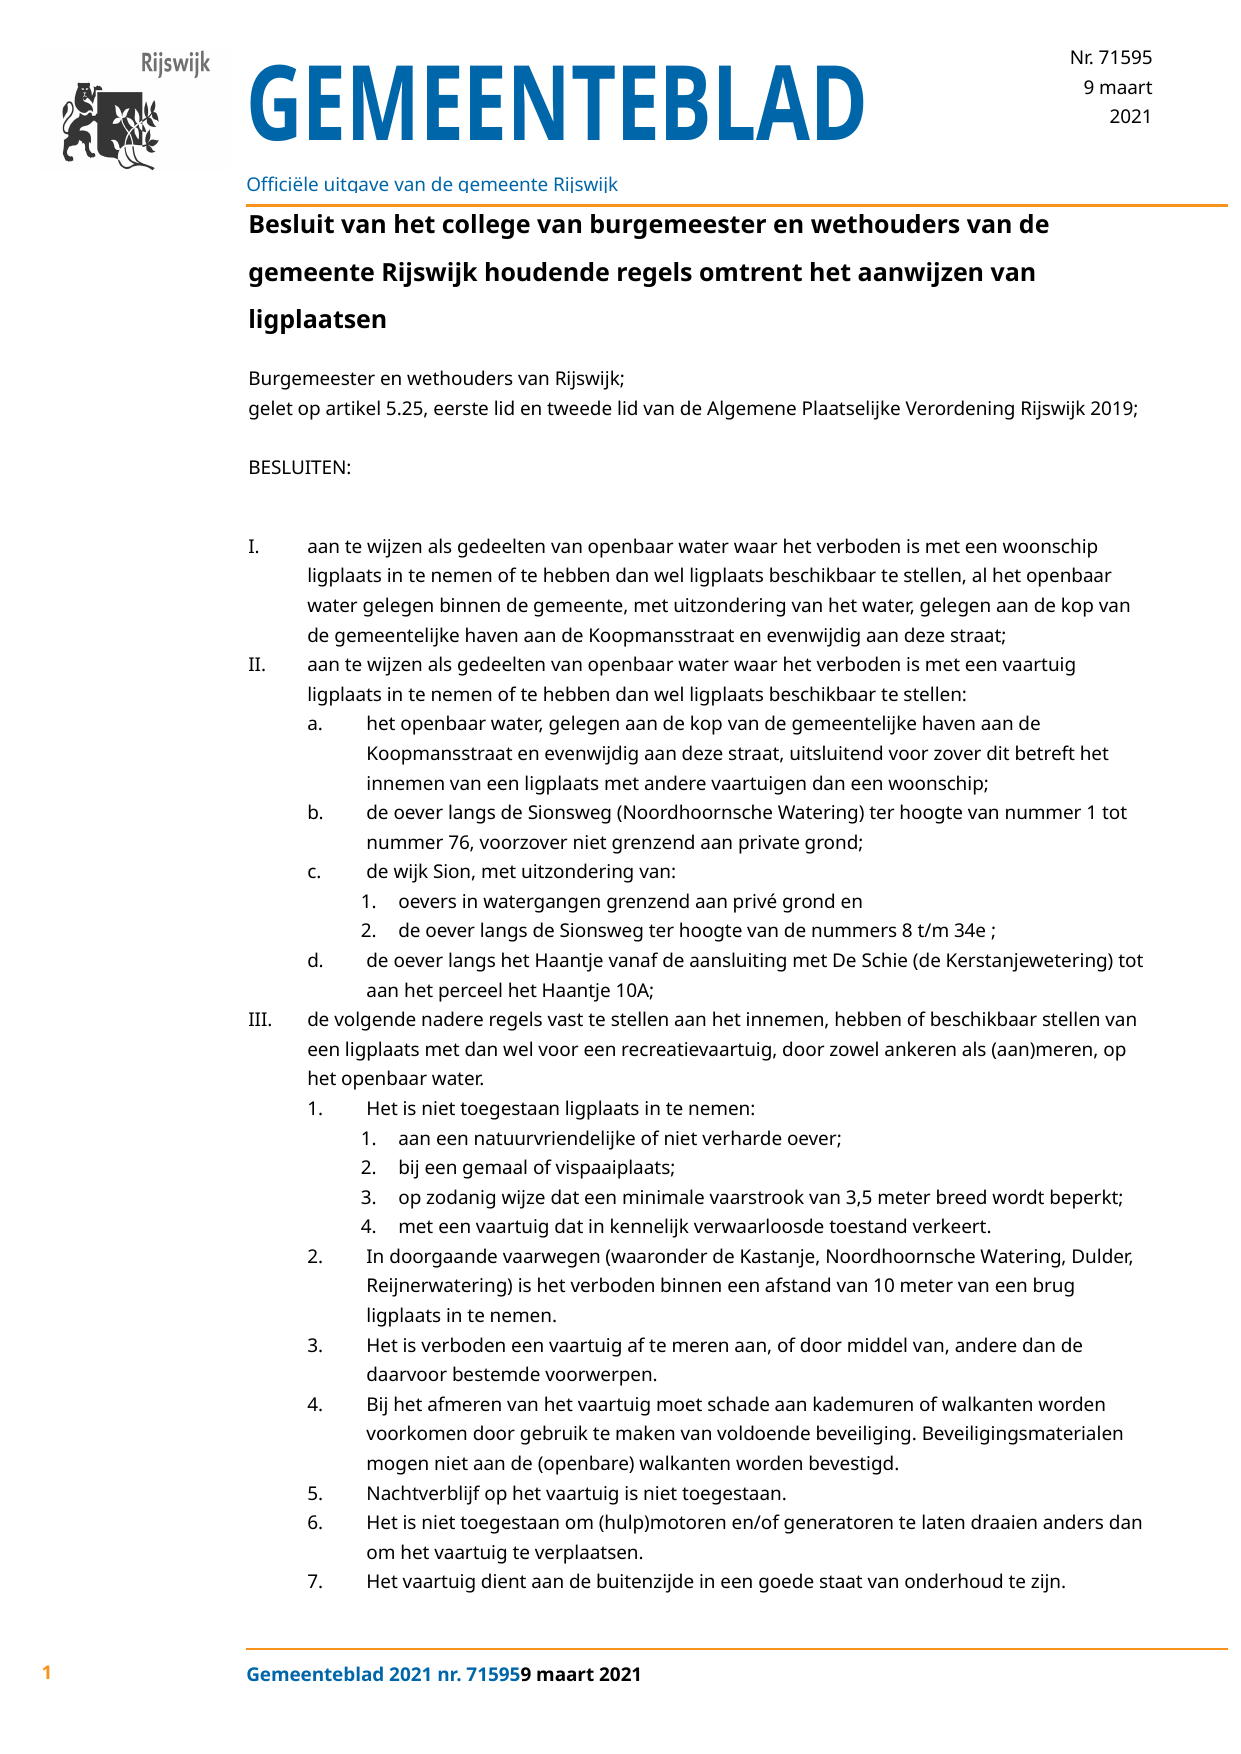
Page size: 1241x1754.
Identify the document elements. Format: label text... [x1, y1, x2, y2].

list met een vaartuig dat in kennelijk verwaarloosde toestand verkeert. [361, 1213, 1152, 1239]
list de oever langs de Sionsweg ter hoogte van de nummers 8 t/m 34e ; [361, 918, 1152, 943]
list aan een natuurvriendelijke of niet verharde oever; [361, 1125, 1152, 1151]
list In doorgaande vaarwegen (waaronder de Kastanje, Noordhoornsche Watering, Dulder, Reijnerwatering) is het verboden binnen een afstand van 10 meter van een brug ligplaats in te nemen. [307, 1243, 1152, 1328]
list Het is niet toegestaan ligplaats in te nemen: [307, 1095, 1152, 1121]
text Besluit van het college van burgemeester en wethouders van de gemeente Rijswijk houdende regels omtrent het aanwijzen van ligplaatsen [248, 207, 1152, 336]
list aan te wijzen als gedeelten van openbaar water waar het verboden is met een vaartuig ligplaats in te nemen of te hebben dan wel ligplaats beschikbaar te stellen: [248, 651, 1152, 707]
list de volgende nadere regels vast te stellen aan het innemen, hebben of beschikbaar stellen van een ligplaats met dan wel voor een recreatievaartuig, door zowel ankeren als (aan)meren, op het openbaar water. [248, 1006, 1152, 1091]
list het openbaar water, gelegen aan de kop van de gemeentelijke haven aan de Koopmansstraat en evenwijdig aan deze straat, uitsluitend voor zover dit betreft het innemen van een ligplaats met andere vaartuigen dan een woonschip; [307, 711, 1152, 796]
list aan te wijzen als gedeelten van openbaar water waar het verboden is met een woonschip ligplaats in te nemen of te hebben dan wel ligplaats beschikbaar te stellen, al het openbaar water gelegen binnen de gemeente, met uitzondering van het water, gelegen aan de kop van de gemeentelijke haven aan de Koopmansstraat en evenwijdig aan deze straat; [248, 533, 1152, 648]
list de oever langs het Haantje vanaf de aansluiting met De Schie (de Kerstanjewetering) tot aan het perceel het Haantje 10A; [307, 947, 1152, 1003]
text gelet op artikel 5.25, eerste lid en tweede lid van de Algemene Plaatselijke Verordening Rijswijk 2019; [248, 395, 1152, 421]
list Het is verboden een vaartuig af te meren aan, of door middel van, andere dan de daarvoor bestemde voorwerpen. [307, 1332, 1152, 1387]
list de wijk Sion, met uitzondering van: [307, 858, 1152, 884]
list Het vaartuig dient aan de buitenzijde in een goede staat van onderhoud te zijn. [307, 1568, 1152, 1594]
list de oever langs de Sionsweg (Noordhoornsche Watering) ter hoogte van nummer 1 tot nummer 76, voorzover niet grenzend aan private grond; [307, 799, 1152, 855]
list oevers in watergangen grenzend aan privé grond en [361, 888, 1152, 914]
text BESLUITEN: [248, 454, 1152, 480]
list bij een gemaal of vispaaiplaats; [361, 1154, 1152, 1180]
list Bij het afmeren van het vaartuig moet schade aan kademuren of walkanten worden voorkomen door gebruik te maken van voldoende beveiliging. Beveiligingsmaterialen mogen niet aan de (openbare) walkanten worden bevestigd. [307, 1391, 1152, 1476]
picture [41, 47, 231, 172]
list Nachtverblijf op het vaartuig is niet toegestaan. [307, 1480, 1152, 1506]
list op zodanig wijze dat een minimale vaarstrook van 3,5 meter breed wordt beperkt; [361, 1184, 1152, 1210]
list Het is niet toegestaan om (hulp)motoren en/of generatoren te laten draaien anders dan om het vaartuig te verplaatsen. [307, 1509, 1152, 1565]
text Burgemeester en wethouders van Rijswijk; [248, 366, 1152, 391]
